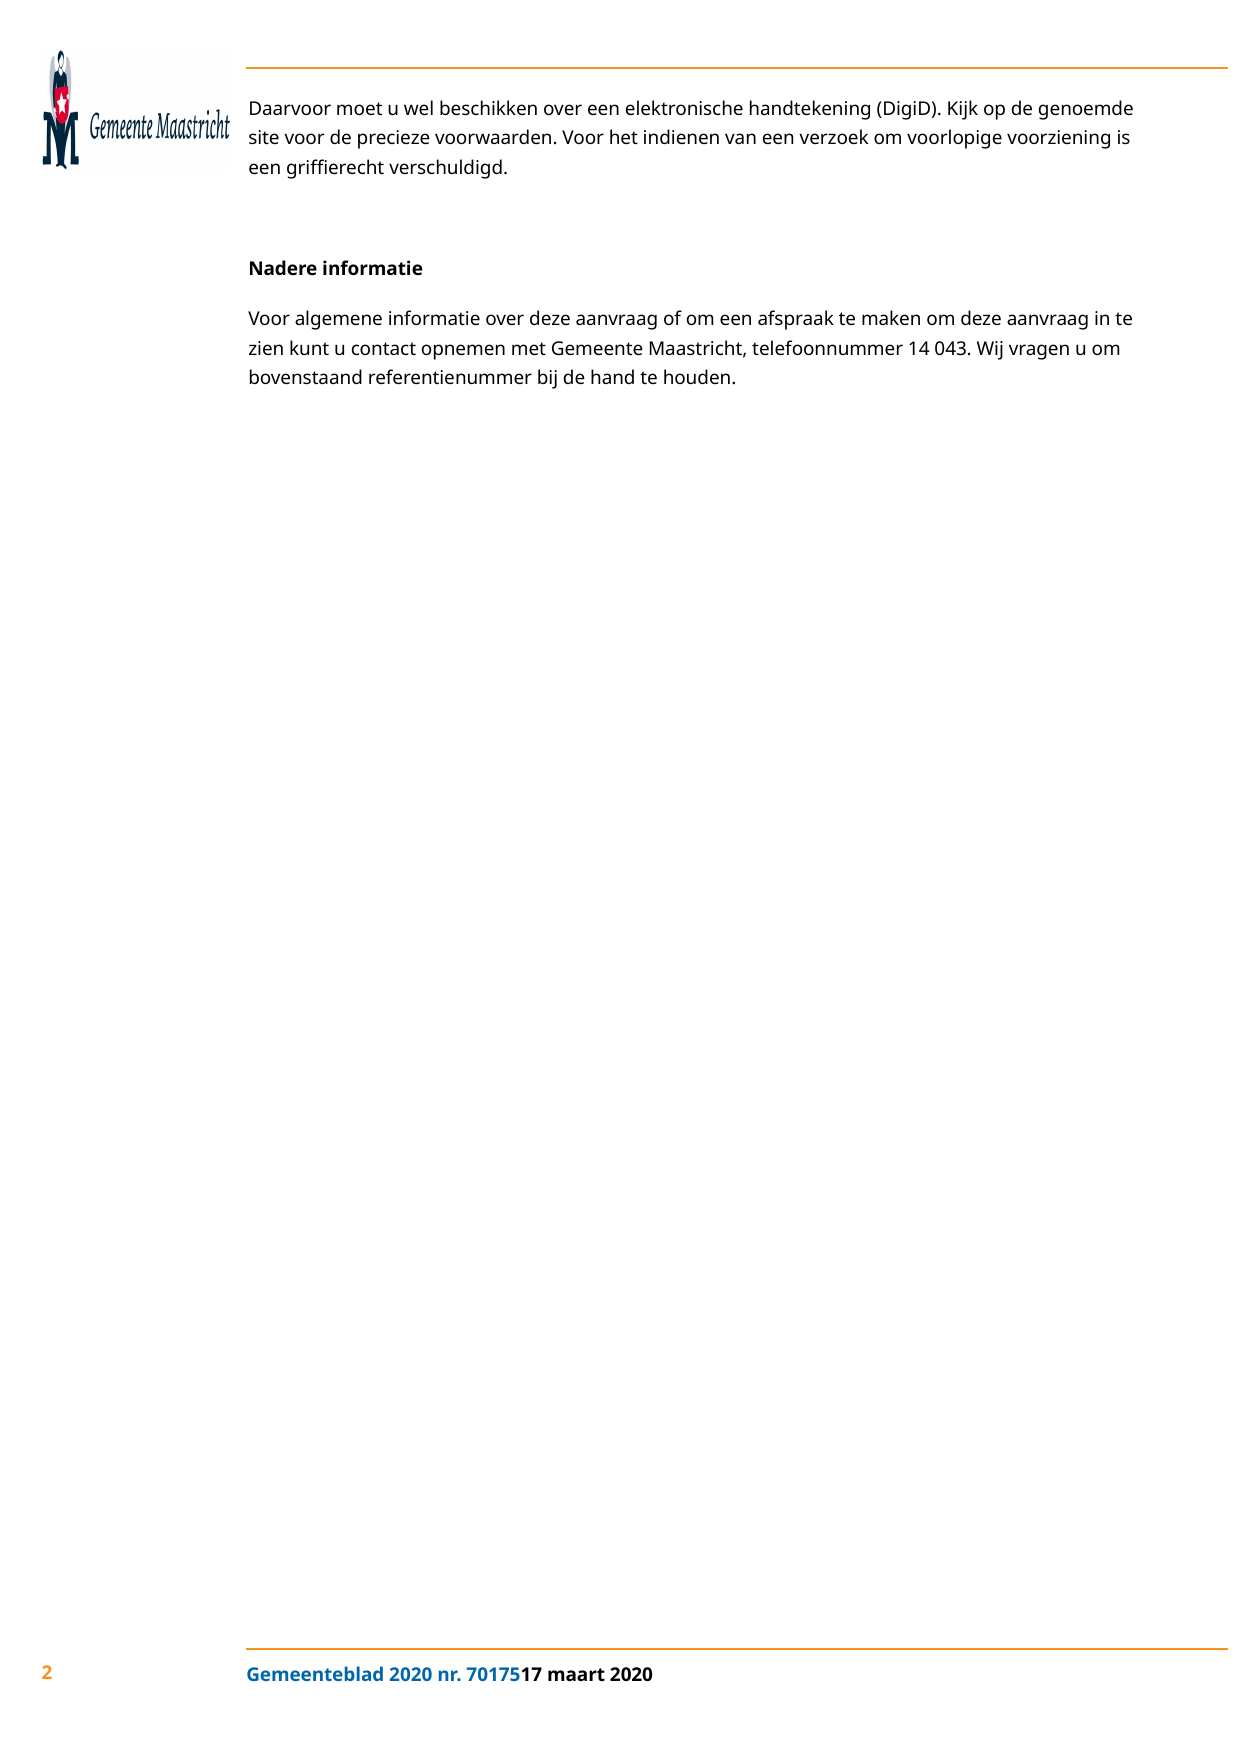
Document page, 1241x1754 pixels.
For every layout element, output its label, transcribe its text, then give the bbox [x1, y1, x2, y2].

text Daarvoor moet u wel beschikken over een elektronische handtekening (DigiD). Kijk op de genoemde site voor de precieze voorwaarden. Voor het indienen van een verzoek om voorlopige voorziening is een griffierecht verschuldigd. [248, 95, 1152, 180]
picture [41, 47, 231, 172]
text Nadere informatie [248, 255, 1152, 281]
text Voor algemene informatie over deze aanvraag of om een afspraak te maken om deze aanvraag in te zien kunt u contact opnemen met Gemeente Maastricht, telefoonnummer 14 043. Wij vragen u om bovenstaand referentienummer bij de hand te houden. [248, 305, 1152, 390]
